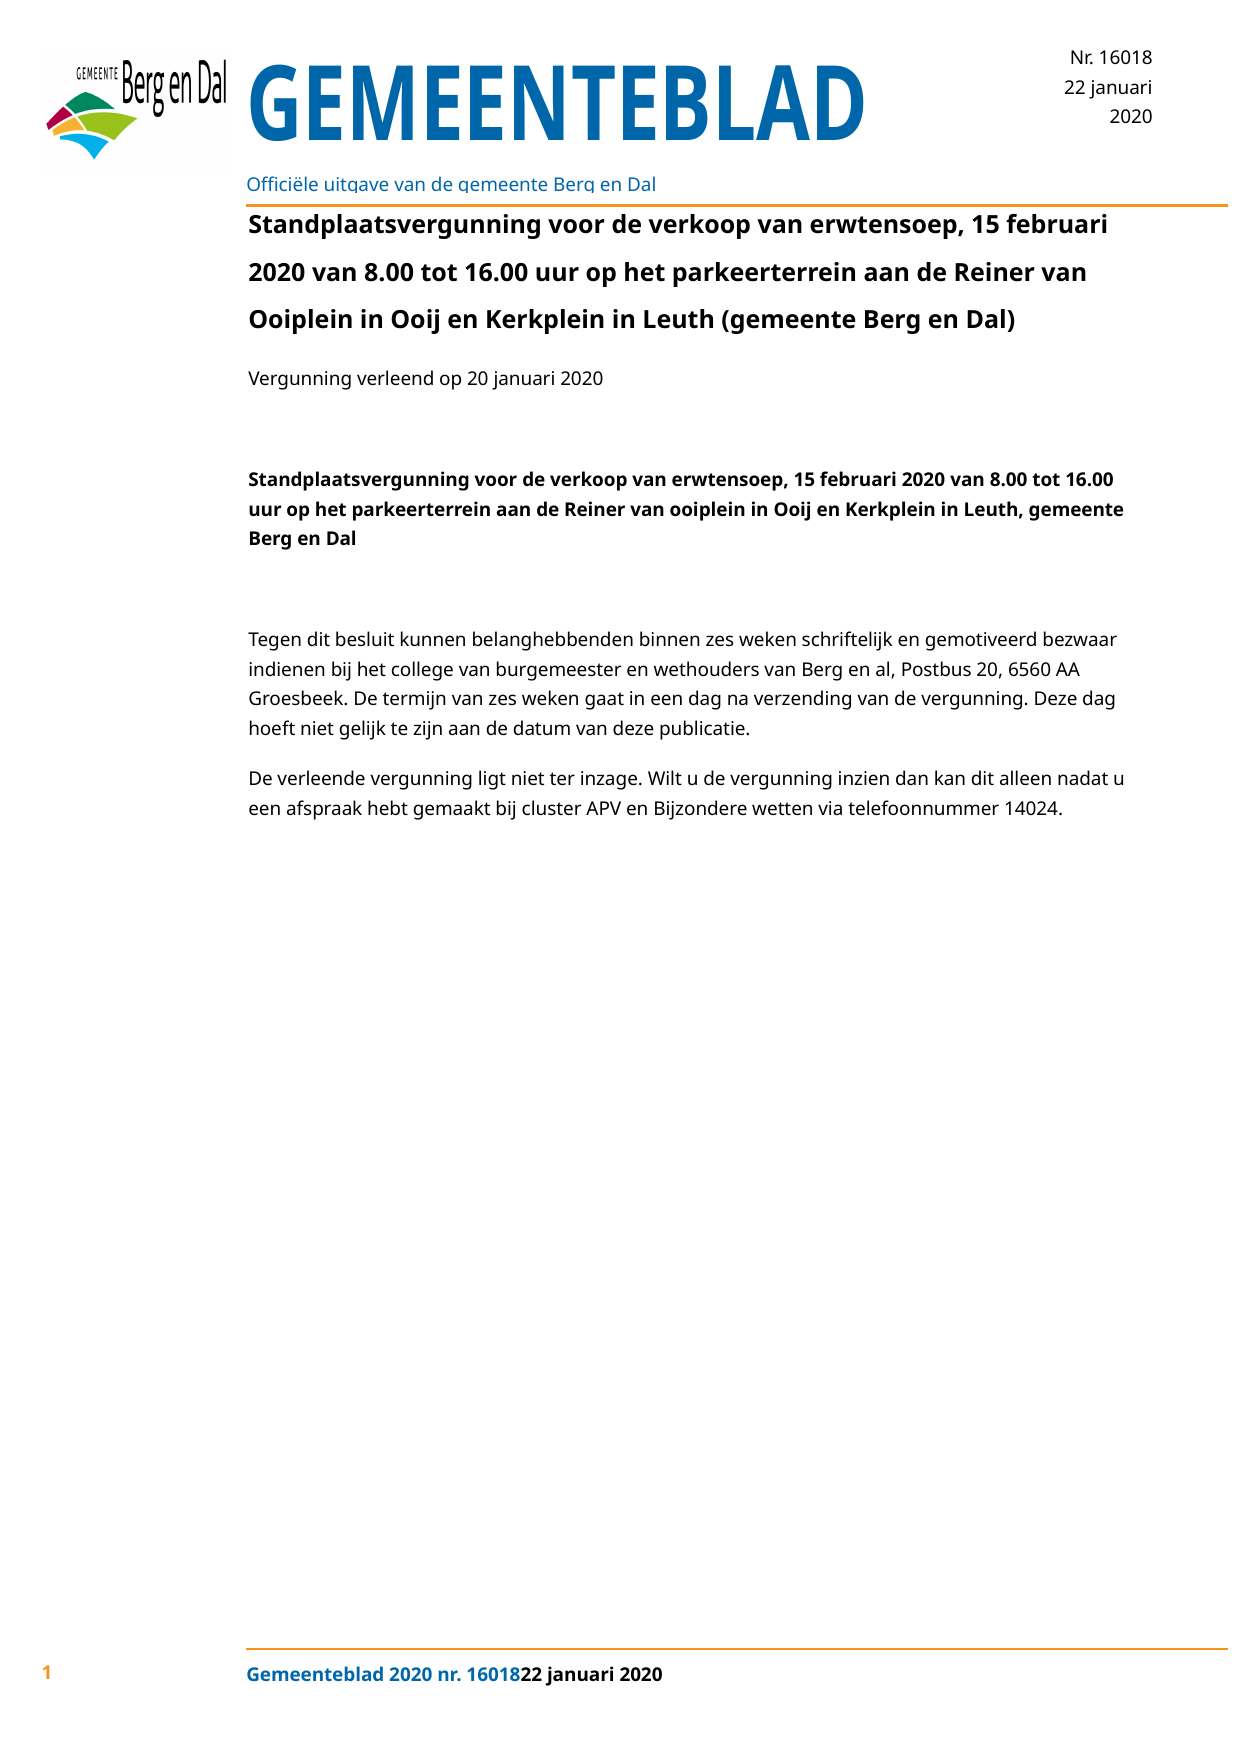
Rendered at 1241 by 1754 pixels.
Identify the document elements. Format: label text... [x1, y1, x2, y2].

picture [41, 47, 231, 172]
text Standplaatsvergunning voor de verkoop van erwtensoep, 15 februari 2020 van 8.00 tot 16.00 uur op het parkeerterrein aan de Reiner van Ooiplein in Ooij en Kerkplein in Leuth (gemeente Berg en Dal) [248, 207, 1152, 336]
text Standplaatsvergunning voor de verkoop van erwtensoep, 15 februari 2020 van 8.00 tot 16.00 uur op het parkeerterrein aan de Reiner van ooiplein in Ooij en Kerkplein in Leuth, gemeente Berg en Dal [248, 466, 1152, 551]
text De verleende vergunning ligt niet ter inzage. Wilt u de vergunning inzien dan kan dit alleen nadat u een afspraak hebt gemaakt bij cluster APV en Bijzondere wetten via telefoonnummer 14024. [248, 766, 1152, 821]
text Tegen dit besluit kunnen belanghebbenden binnen zes weken schriftelijk en gemotiveerd bezwaar indienen bij het college van burgemeester en wethouders van Berg en al, Postbus 20, 6560 AA Groesbeek. De termijn van zes weken gaat in een dag na verzending van de vergunning. Deze dag hoeft niet gelijk te zijn aan de datum van deze publicatie. [248, 626, 1152, 741]
text Vergunning verleend op 20 januari 2020 [248, 366, 1152, 391]
